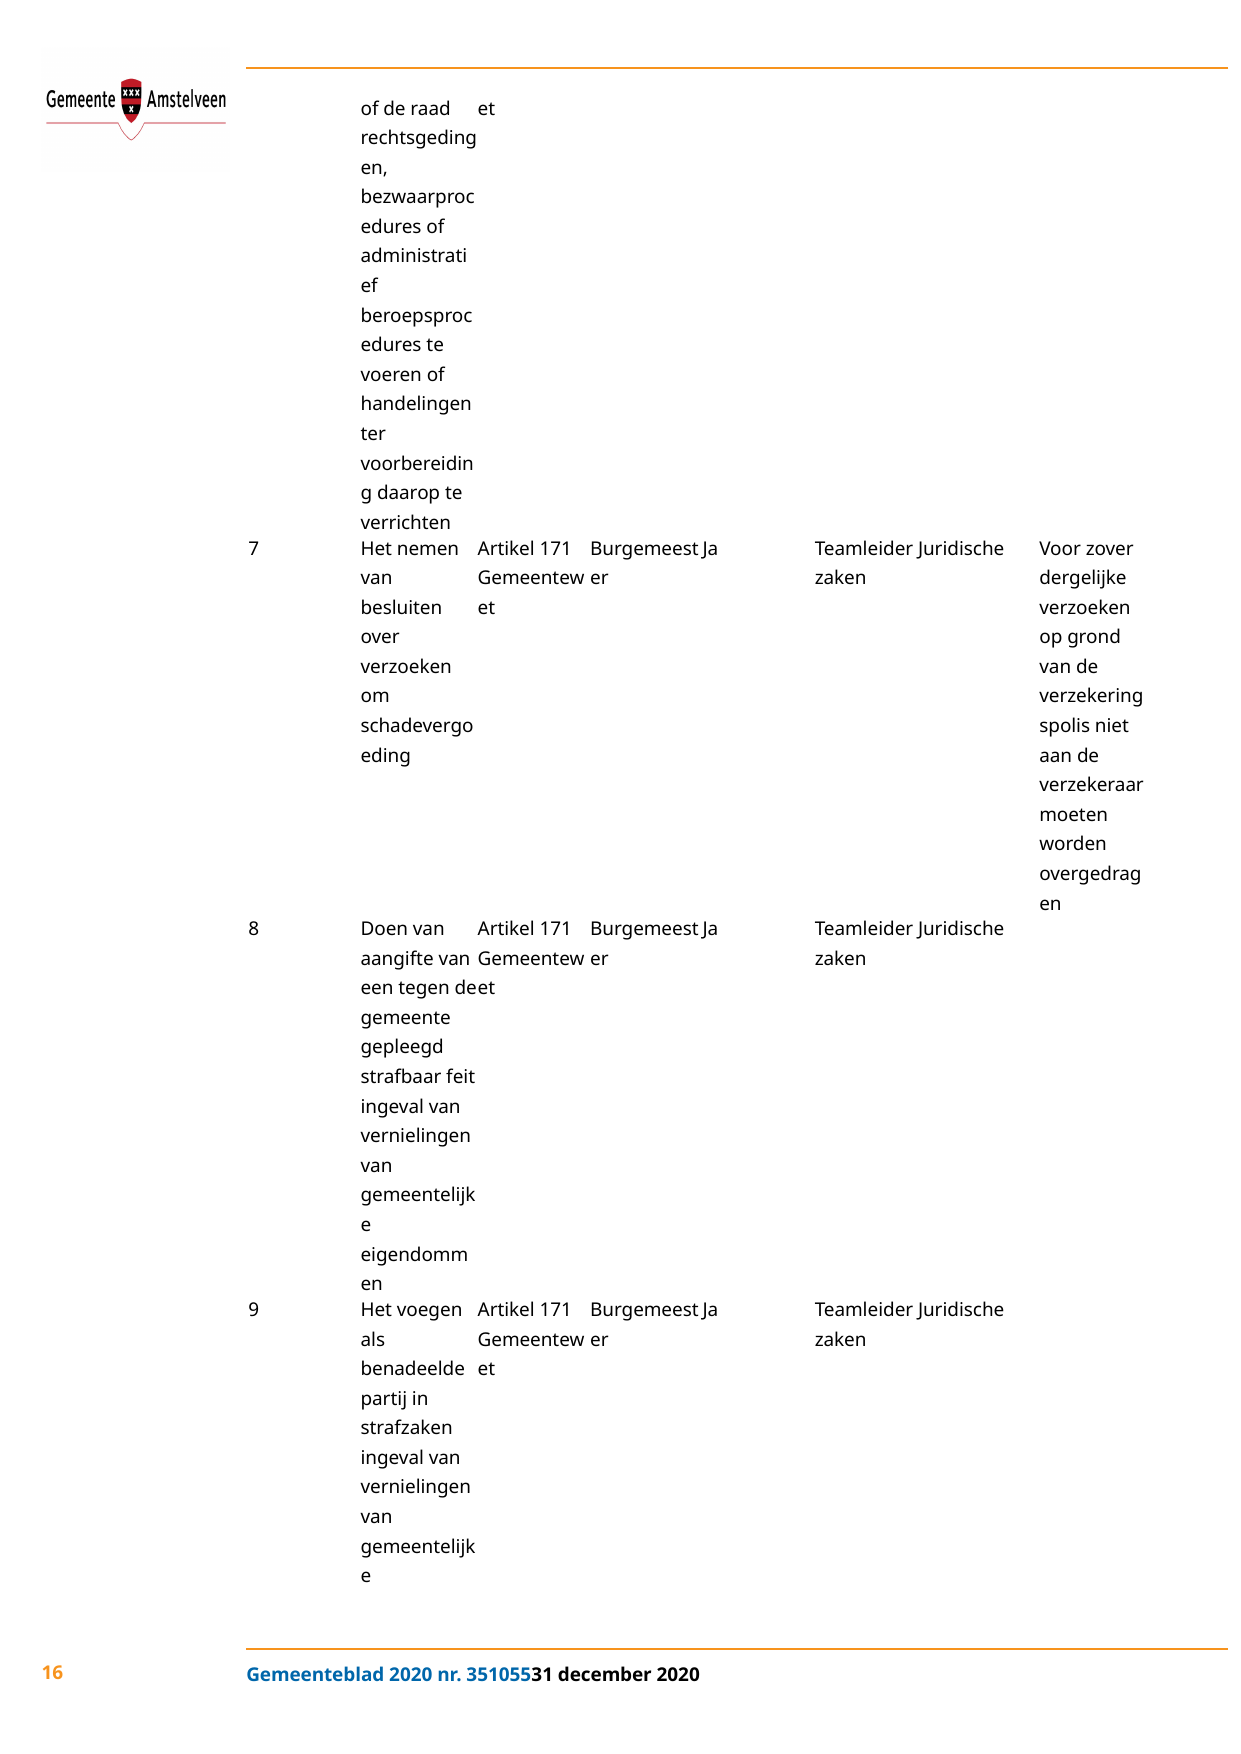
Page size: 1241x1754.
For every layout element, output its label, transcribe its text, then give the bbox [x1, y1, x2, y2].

table_cell [702, 95, 814, 535]
table_cell Ja [702, 915, 814, 1296]
table_cell Burgemeester [590, 535, 702, 915]
table_cell Ja [702, 1296, 814, 1588]
table_cell Artikel 171 Gemeentewet [478, 915, 590, 1296]
table_cell Ja [702, 535, 814, 915]
table_cell Doen van aangifte van een tegen de gemeente gepleegd strafbaar feit ingeval van vernielingen van gemeentelijke eigendommen [360, 915, 477, 1296]
table_cell Teamleider Juridische zaken [815, 535, 1039, 915]
table_cell [1039, 915, 1152, 1296]
table_cell [1039, 1296, 1152, 1588]
table_cell Het voegen als benadeelde partij in strafzaken ingeval van vernielingen van gemeentelijke [360, 1296, 477, 1588]
table_cell Burgemeester [590, 1296, 702, 1588]
table_cell 9 [248, 1296, 360, 1588]
table_cell [815, 95, 1039, 535]
table_cell Teamleider Juridische zaken [815, 915, 1039, 1296]
table_cell of de raad rechtsgedingen, bezwaarprocedures of administratief beroepsprocedures te voeren of handelingen ter voorbereiding daarop te verrichten [360, 95, 477, 535]
table_cell Het nemen van besluiten over verzoeken om schadevergoeding [360, 535, 477, 915]
table_cell [248, 95, 360, 535]
table_cell 8 [248, 915, 360, 1296]
table_cell Voor zover dergelijke verzoeken op grond van de verzekeringspolis niet aan de verzekeraar moeten worden overgedragen [1039, 535, 1152, 915]
table_cell Artikel 171 Gemeentewet [478, 535, 590, 915]
table_cell Burgemeester [590, 915, 702, 1296]
table_cell [1039, 95, 1152, 535]
table_cell Artikel 171 Gemeentewet [478, 1296, 590, 1588]
table_cell et [478, 95, 590, 535]
table_cell 7 [248, 535, 360, 915]
table_cell [590, 95, 702, 535]
table_cell Teamleider Juridische zaken [815, 1296, 1039, 1588]
picture [41, 47, 231, 172]
